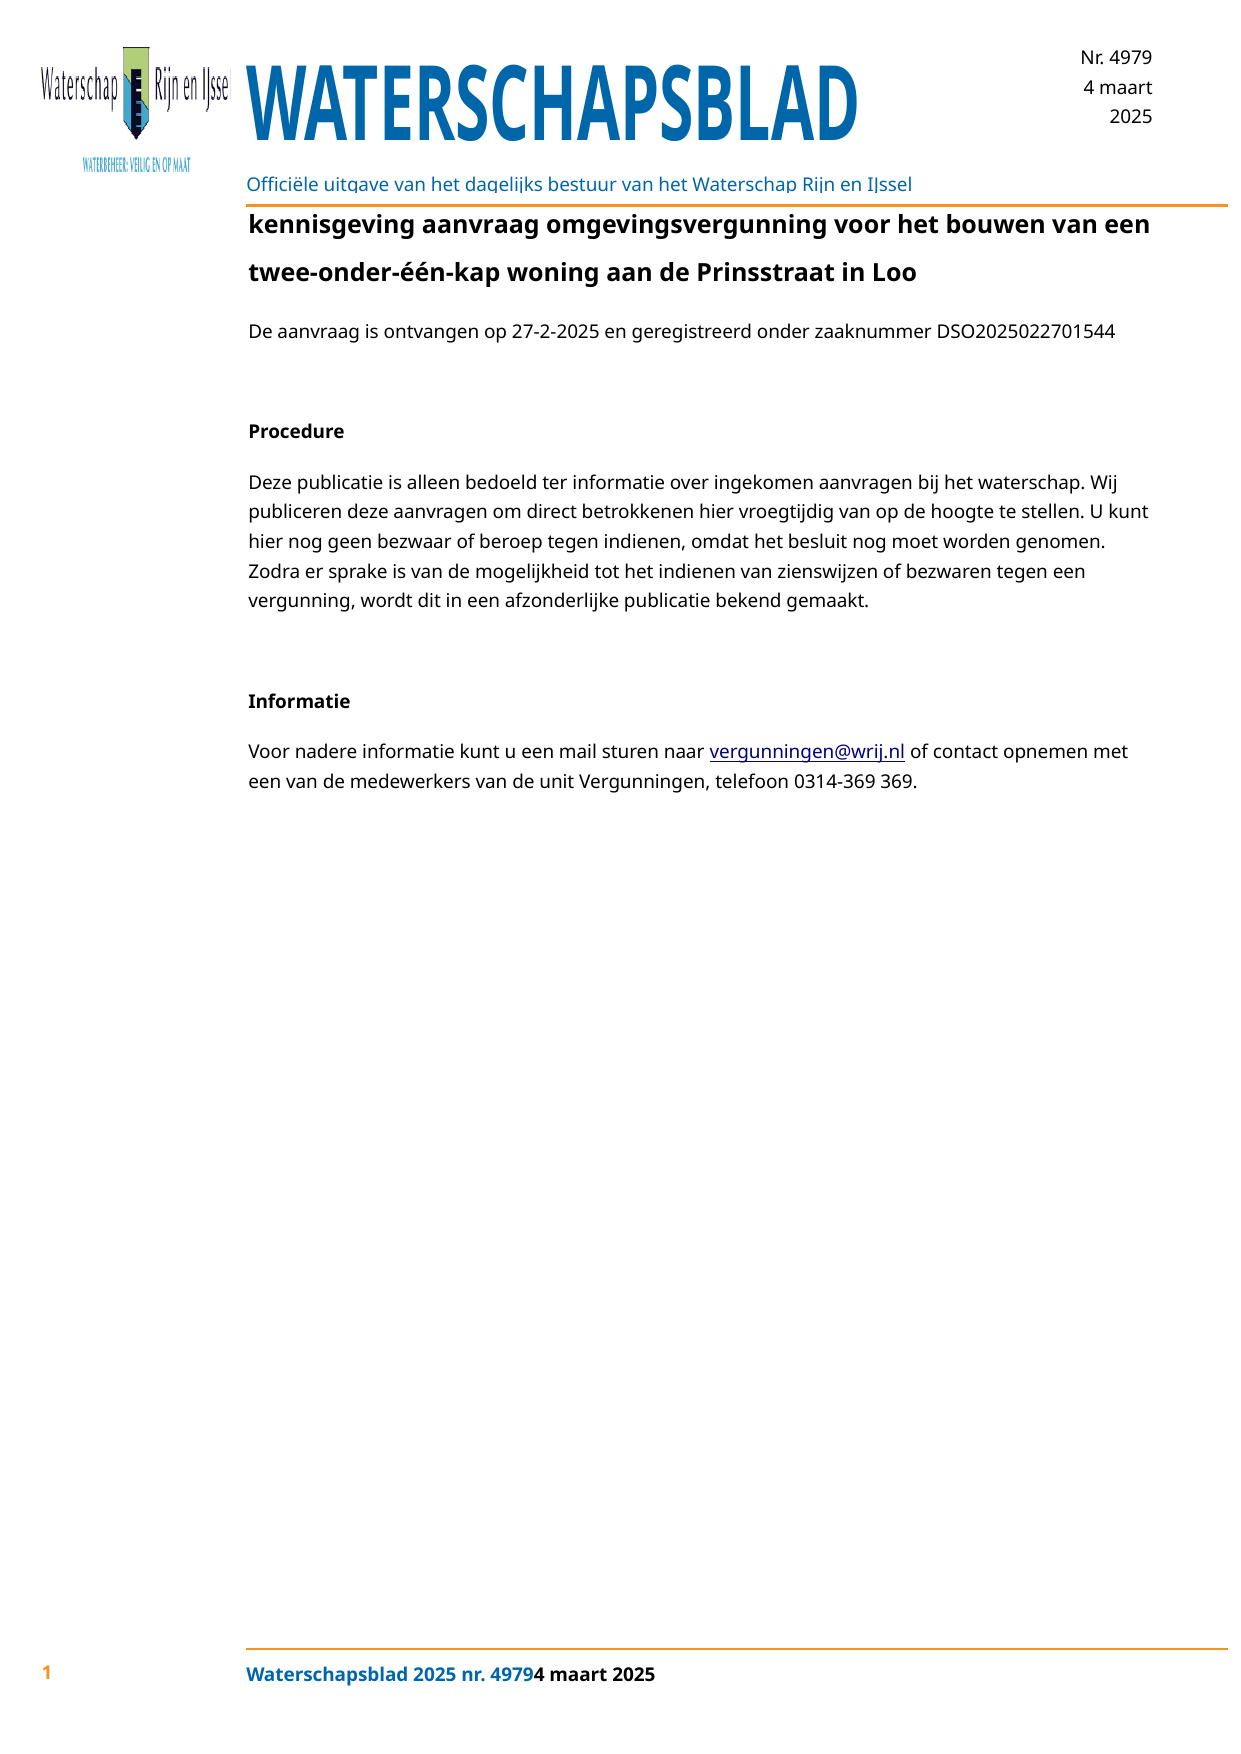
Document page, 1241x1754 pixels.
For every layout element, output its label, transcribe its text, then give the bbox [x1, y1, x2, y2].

text Procedure [248, 419, 1152, 444]
picture [41, 47, 231, 172]
text kennisgeving aanvraag omgevingsvergunning voor het bouwen van een twee-onder-één-kap woning aan de Prinsstraat in Loo [248, 207, 1152, 288]
text Deze publicatie is alleen bedoeld ter informatie over ingekomen aanvragen bij het waterschap. Wij publiceren deze aanvragen om direct betrokkenen hier vroegtijdig van op de hoogte te stellen. U kunt hier nog geen bezwaar of beroep tegen indienen, omdat het besluit nog moet worden genomen. Zodra er sprake is van de mogelijkheid tot het indienen van zienswijzen of bezwaren tegen een vergunning, wordt dit in een afzonderlijke publicatie bekend gemaakt. [248, 469, 1152, 613]
text Voor nadere informatie kunt u een mail sturen naar vergunningen@wrij.nl of contact opnemen met een van de medewerkers van de unit Vergunningen, telefoon 0314-369 369. [248, 739, 1152, 794]
text De aanvraag is ontvangen op 27-2-2025 en geregistreerd onder zaaknummer DSO2025022701544 [248, 318, 1152, 344]
text Informatie [248, 688, 1152, 714]
